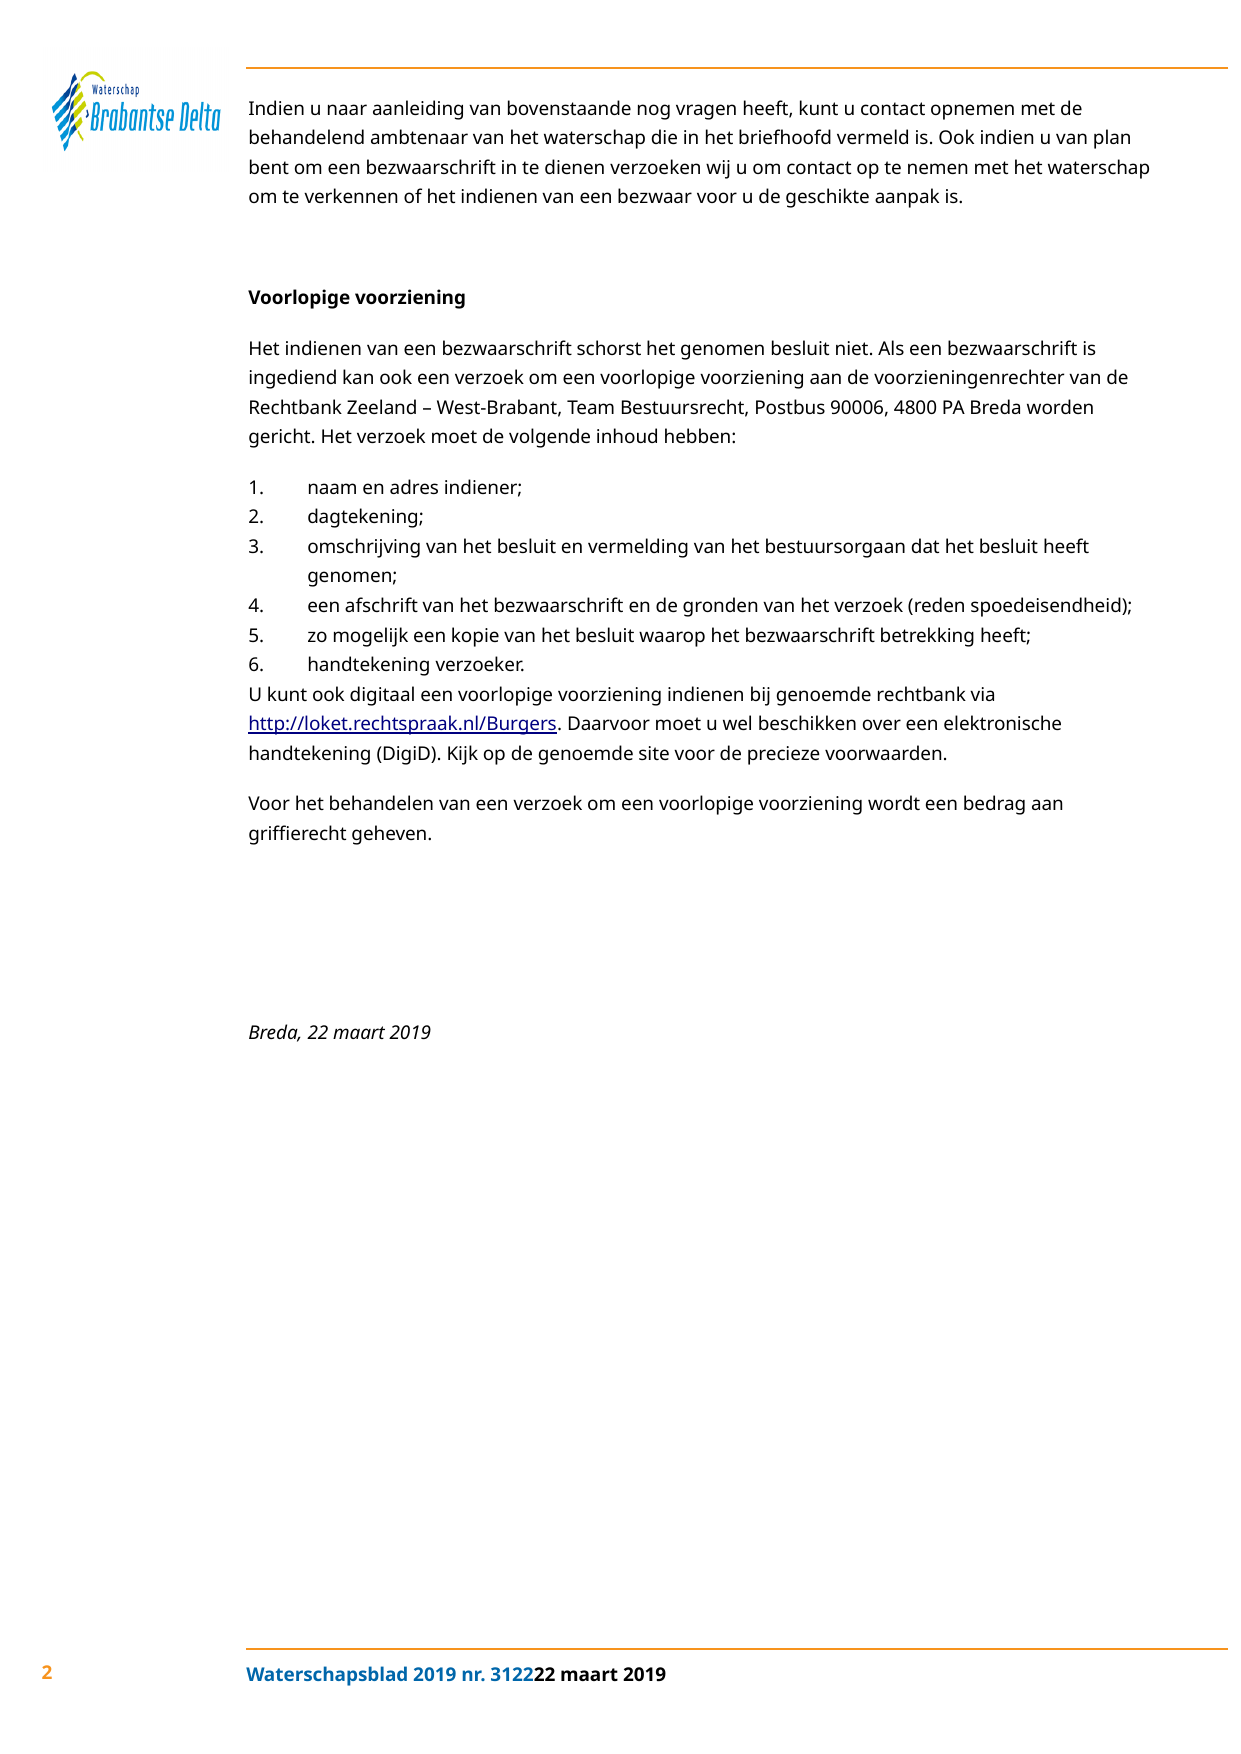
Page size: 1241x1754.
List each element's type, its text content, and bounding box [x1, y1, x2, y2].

list handtekening verzoeker. [248, 651, 1152, 677]
text Indien u naar aanleiding van bovenstaande nog vragen heeft, kunt u contact opnemen met de behandelend ambtenaar van het waterschap die in het briefhoofd vermeld is. Ook indien u van plan bent om een bezwaarschrift in te dienen verzoeken wij u om contact op te nemen met het waterschap om te verkennen of het indienen van een bezwaar voor u de geschikte aanpak is. [248, 95, 1152, 209]
text Voorlopige voorziening [248, 284, 1152, 310]
text Breda, 22 maart 2019 [248, 1019, 1152, 1045]
text Het indienen van een bezwaarschrift schorst het genomen besluit niet. Als een bezwaarschrift is ingediend kan ook een verzoek om een voorlopige voorziening aan de voorzieningenrechter van de Rechtbank Zeeland – West-Brabant, Team Bestuursrecht, Postbus 90006, 4800 PA Breda worden gericht. Het verzoek moet de volgende inhoud hebben: [248, 335, 1152, 449]
picture [41, 47, 231, 172]
list dagtekening; [248, 503, 1152, 529]
text U kunt ook digitaal een voorlopige voorziening indienen bij genoemde rechtbank via http://loket.rechtspraak.nl/Burgers. Daarvoor moet u wel beschikken over een elektronische handtekening (DigiD). Kijk op de genoemde site voor de precieze voorwaarden. [248, 681, 1152, 766]
text Voor het behandelen van een verzoek om een voorlopige voorziening wordt een bedrag aan griffierecht geheven. [248, 791, 1152, 846]
list naam en adres indiener; [248, 474, 1152, 500]
list omschrijving van het besluit en vermelding van het bestuursorgaan dat het besluit heeft genomen; [248, 533, 1152, 588]
list zo mogelijk een kopie van het besluit waarop het bezwaarschrift betrekking heeft; [248, 622, 1152, 648]
list een afschrift van het bezwaarschrift en de gronden van het verzoek (reden spoedeisendheid); [248, 592, 1152, 618]
